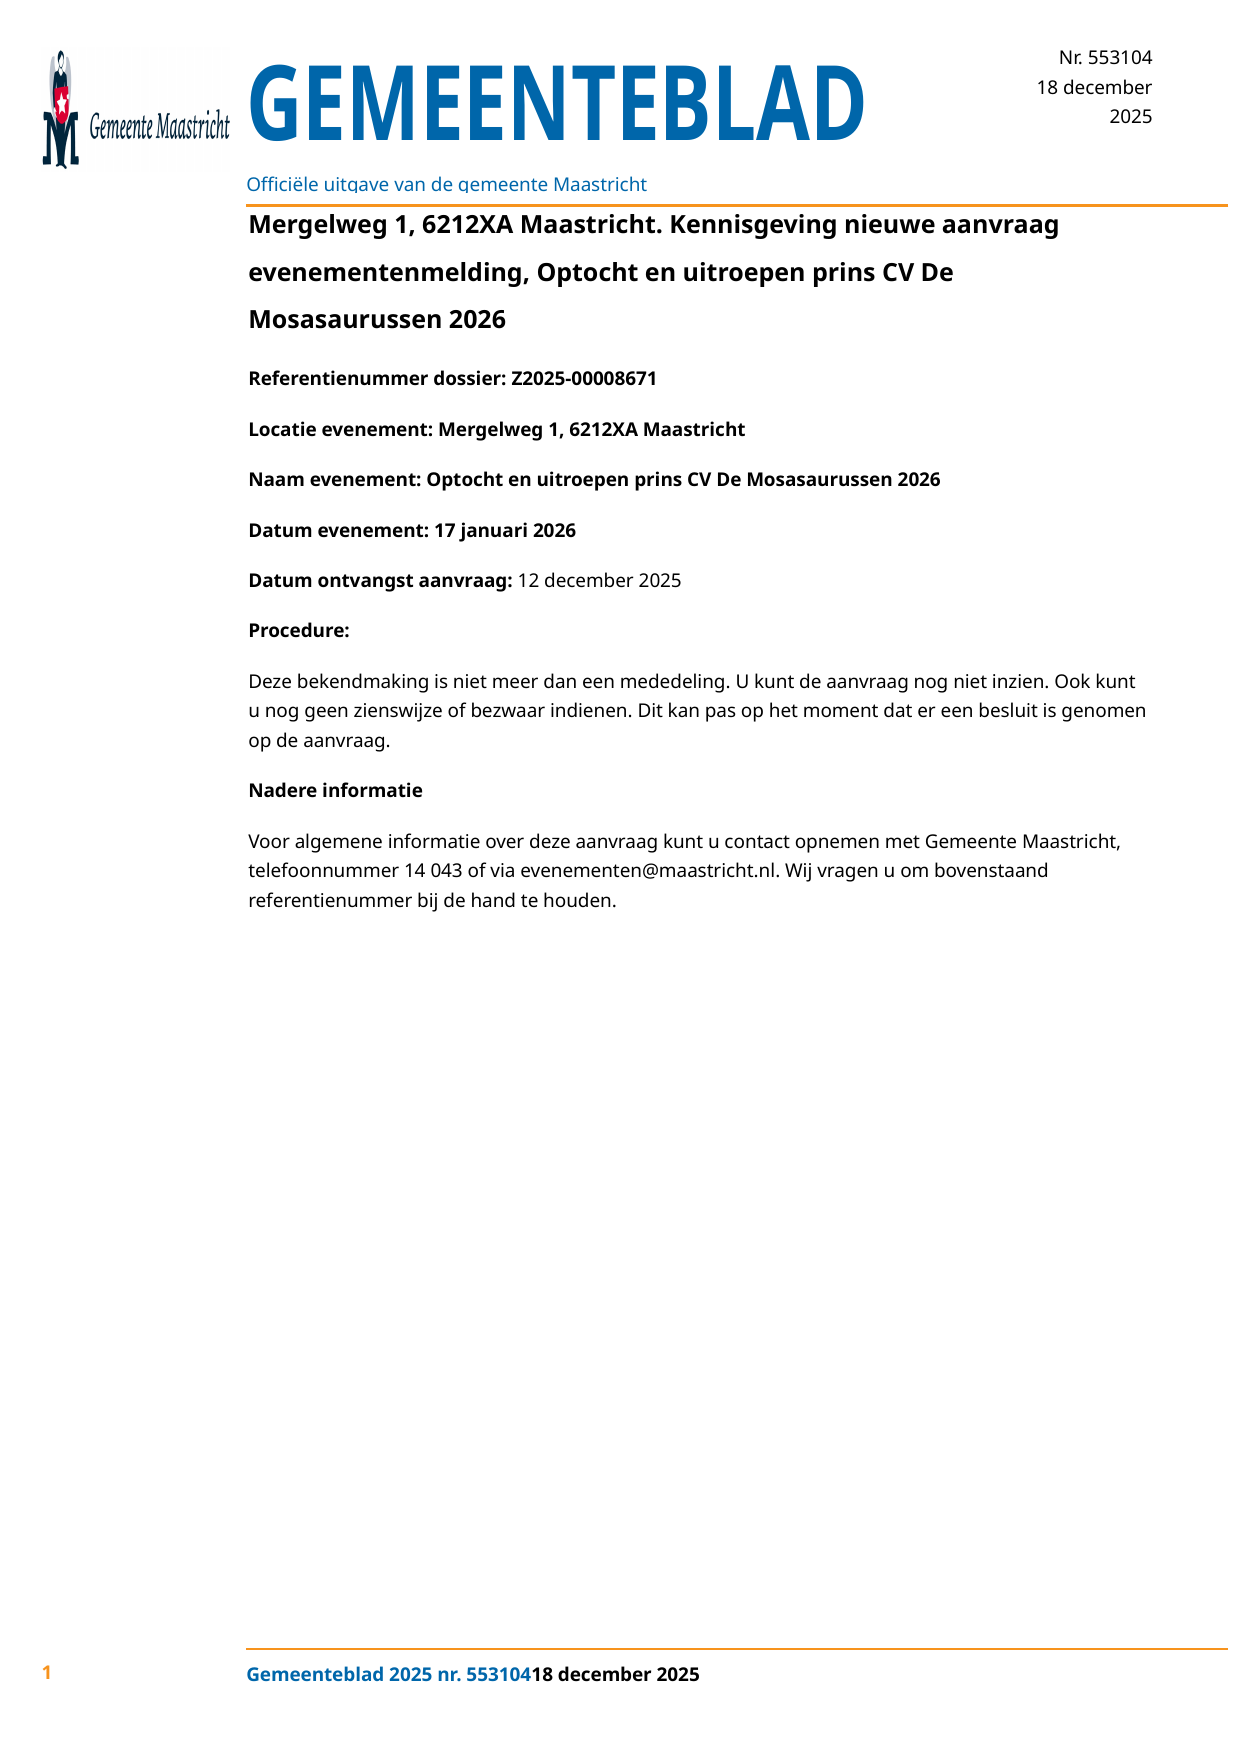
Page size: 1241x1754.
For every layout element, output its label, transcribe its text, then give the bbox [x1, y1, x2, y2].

text Nadere informatie [248, 778, 1152, 803]
picture [41, 47, 231, 172]
text Deze bekendmaking is niet meer dan een mededeling. U kunt de aanvraag nog niet inzien. Ook kunt u nog geen zienswijze of bezwaar indienen. Dit kan pas op het moment dat er een besluit is genomen op de aanvraag. [248, 668, 1152, 753]
text Naam evenement: Optocht en uitroepen prins CV De Mosasaurussen 2026 [248, 466, 1152, 492]
text Procedure: [248, 618, 1152, 643]
text Voor algemene informatie over deze aanvraag kunt u contact opnemen met Gemeente Maastricht, telefoonnummer 14 043 of via evenementen@maastricht.nl. Wij vragen u om bovenstaand referentienummer bij de hand te houden. [248, 828, 1152, 913]
text Datum ontvangst aanvraag: 12 december 2025 [248, 567, 1152, 593]
text Datum evenement: 17 januari 2026 [248, 517, 1152, 542]
text Locatie evenement: Mergelweg 1, 6212XA Maastricht [248, 416, 1152, 442]
text Mergelweg 1, 6212XA Maastricht. Kennisgeving nieuwe aanvraag evenementenmelding, Optocht en uitroepen prins CV De Mosasaurussen 2026 [248, 207, 1152, 336]
text Referentienummer dossier: Z2025-00008671 [248, 366, 1152, 391]
